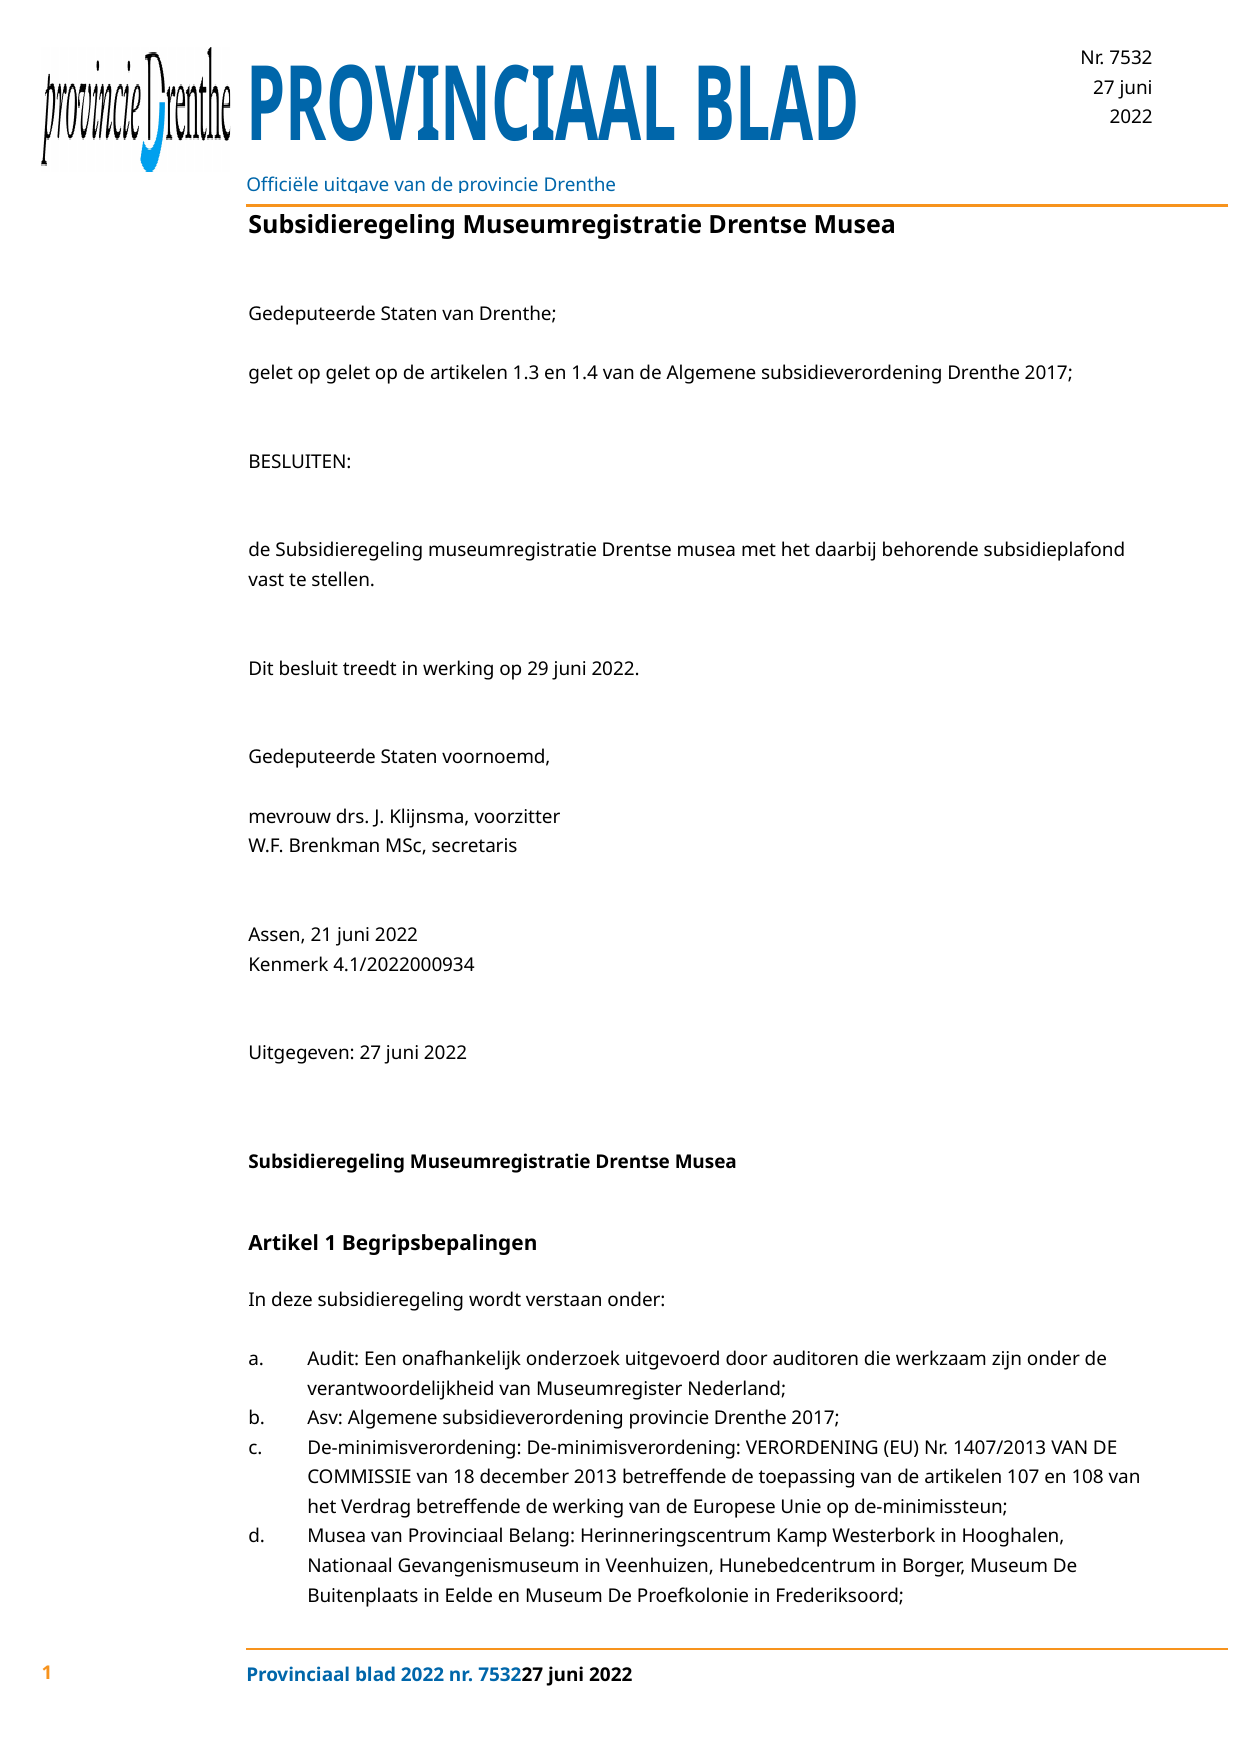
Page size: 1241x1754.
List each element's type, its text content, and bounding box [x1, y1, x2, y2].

text Dit besluit treedt in werking op 29 juni 2022. [248, 655, 1152, 681]
list De-minimisverordening: De-minimisverordening: VERORDENING (EU) Nr. 1407/2013 VAN DE COMMISSIE van 18 december 2013 betreffende de toepassing van de artikelen 107 en 108 van het Verdrag betreffende de werking van de Europese Unie op de-minimissteun; [248, 1434, 1152, 1519]
picture [41, 47, 231, 172]
text Subsidieregeling Museumregistratie Drentse Musea [248, 207, 1152, 241]
text W.F. Brenkman MSc, secretaris [248, 832, 1152, 858]
text gelet op gelet op de artikelen 1.3 en 1.4 van de Algemene subsidieverordening Drenthe 2017; [248, 359, 1152, 385]
text Kenmerk 4.1/2022000934 [248, 951, 1152, 976]
text BESLUITEN: [248, 448, 1152, 473]
text Assen, 21 juni 2022 [248, 921, 1152, 947]
text Artikel 1 Begripsbepalingen [248, 1228, 1152, 1256]
text Gedeputeerde Staten voornoemd, [248, 744, 1152, 769]
text Uitgegeven: 27 juni 2022 [248, 1039, 1152, 1065]
list Musea van Provinciaal Belang: Herinneringscentrum Kamp Westerbork in Hooghalen, Nationaal Gevangenismuseum in Veenhuizen, Hunebedcentrum in Borger, Museum De Buitenplaats in Eelde en Museum De Proefkolonie in Frederiksoord; [248, 1523, 1152, 1607]
text Gedeputeerde Staten van Drenthe; [248, 300, 1152, 326]
text de Subsidieregeling museumregistratie Drentse musea met het daarbij behorende subsidieplafond vast te stellen. [248, 537, 1152, 592]
list Audit: Een onafhankelijk onderzoek uitgevoerd door auditoren die werkzaam zijn onder de verantwoordelijkheid van Museumregister Nederland; [248, 1345, 1152, 1400]
text Subsidieregeling Museumregistratie Drentse Musea [248, 1148, 1152, 1174]
text mevrouw drs. J. Klijnsma, voorzitter [248, 803, 1152, 828]
text In deze subsidieregeling wordt verstaan onder: [248, 1286, 1152, 1312]
list Asv: Algemene subsidieverordening provincie Drenthe 2017; [248, 1404, 1152, 1430]
